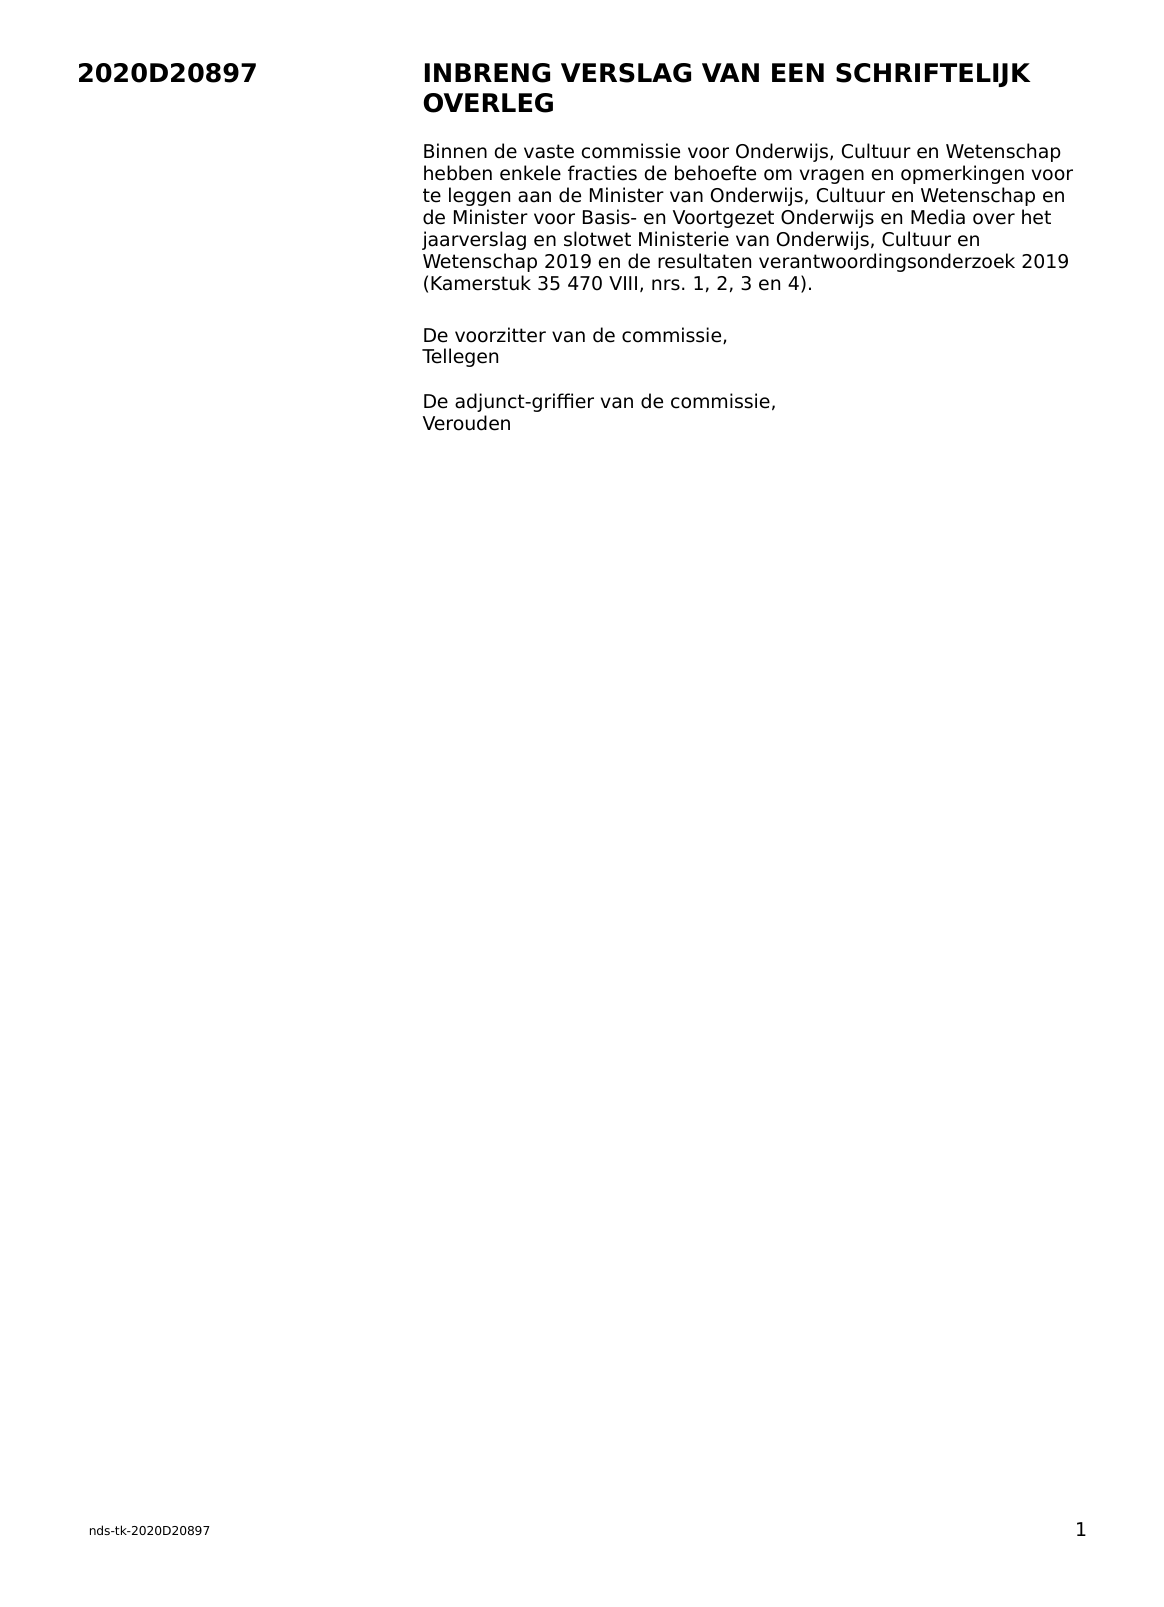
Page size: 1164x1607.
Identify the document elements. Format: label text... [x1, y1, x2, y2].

text nds-tk-2020D20897 [88, 1524, 323, 1538]
text De adjunct-griffier van de commissie, Verouden [422, 391, 1087, 434]
text De voorzitter van de commissie, Tellegen [422, 324, 1087, 368]
text 2020D20897 INBRENG VERSLAG VAN EEN SCHRIFTELIJK OVERLEG [77, 59, 1087, 118]
text Binnen de vaste commissie voor Onderwijs, Cultuur en Wetenschap hebben enkele fracties de behoefte om vragen en opmerkingen voor te leggen aan de Minister van Onderwijs, Cultuur en Wetenschap en de Minister voor Basis- en Voortgezet Onderwijs en Media over het jaarverslag en slotwet Ministerie van Onderwijs, Cultuur en Wetenschap 2019 en de resultaten verantwoordingsonderzoek 2019 (Kamerstuk 35 470 VIII, nrs. 1, 2, 3 en 4). [422, 141, 1087, 294]
